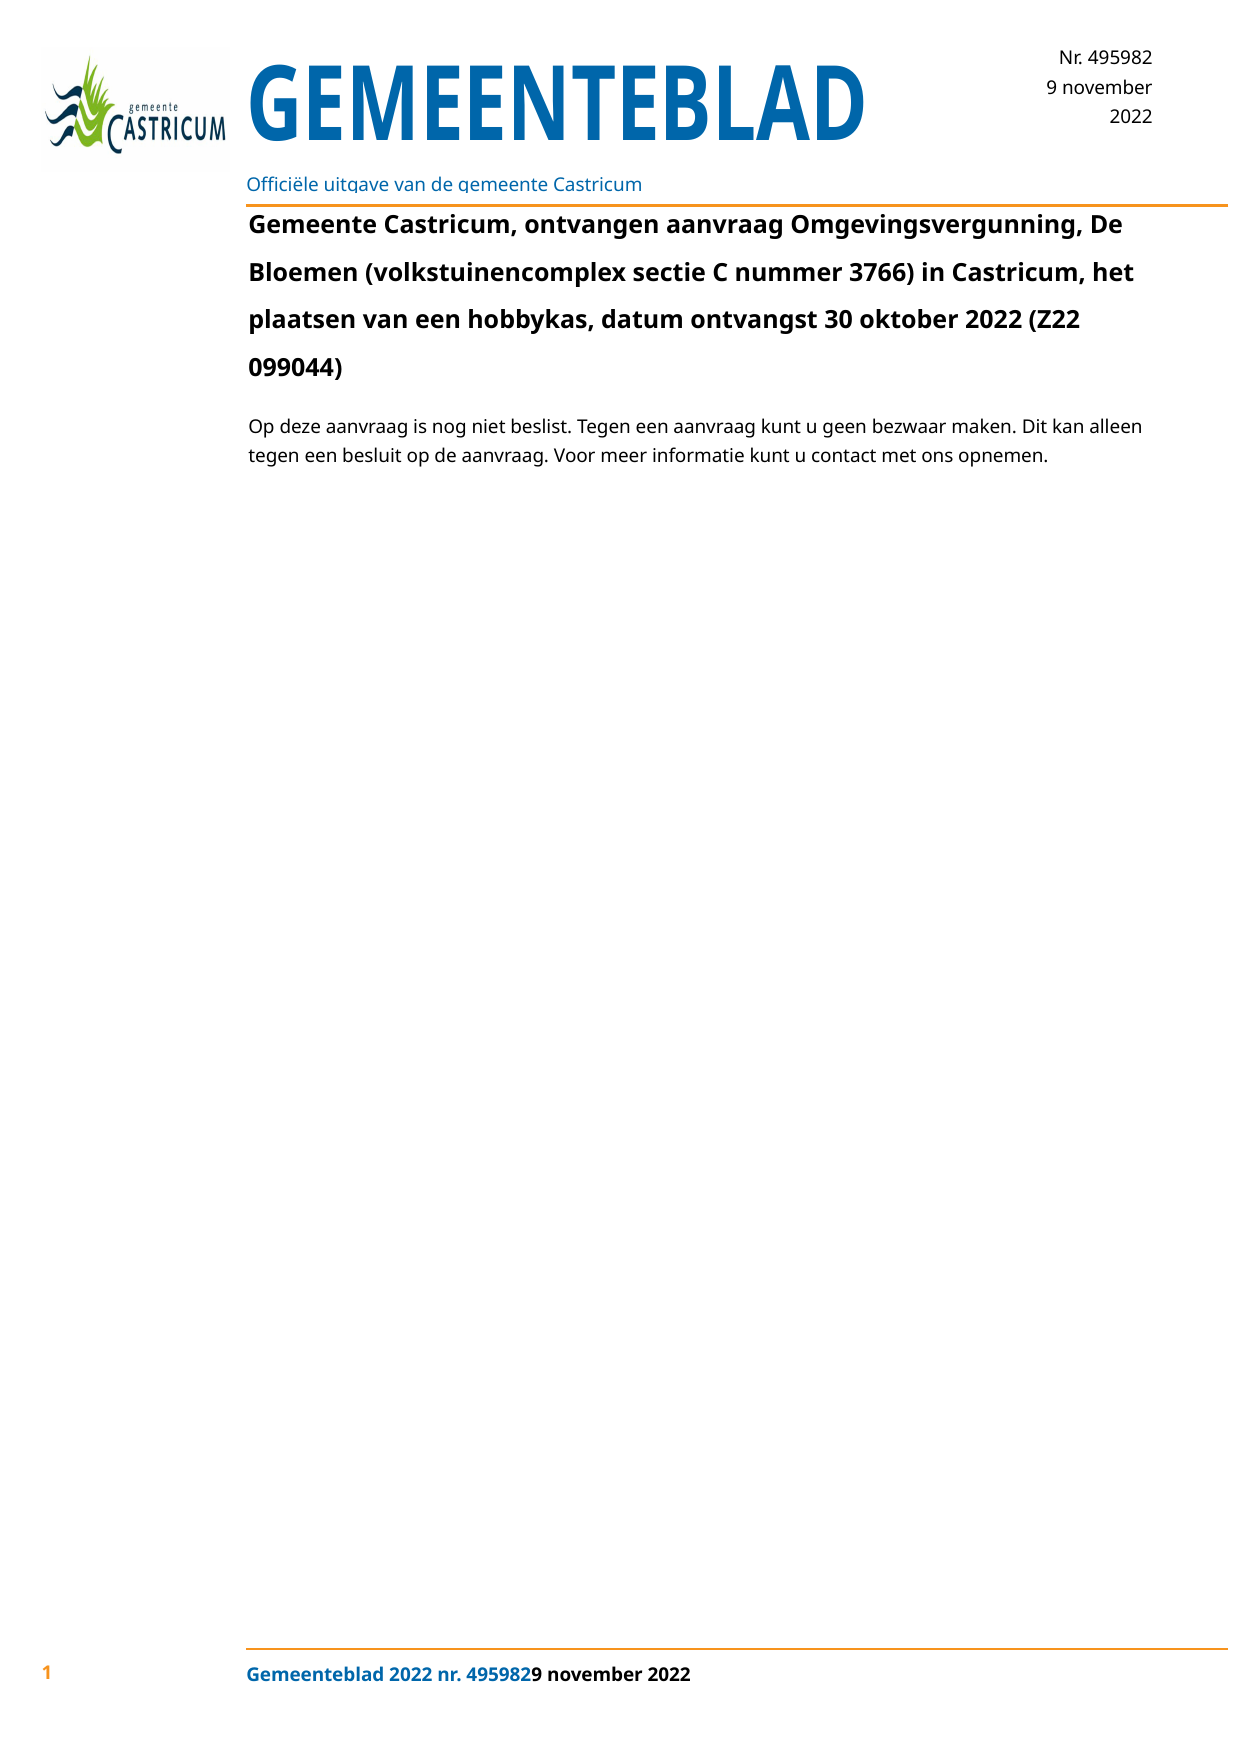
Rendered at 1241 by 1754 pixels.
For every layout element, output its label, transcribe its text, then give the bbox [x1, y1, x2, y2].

text Op deze aanvraag is nog niet beslist. Tegen een aanvraag kunt u geen bezwaar maken. Dit kan alleen tegen een besluit op de aanvraag. Voor meer informatie kunt u contact met ons opnemen. [248, 413, 1152, 468]
text Gemeente Castricum, ontvangen aanvraag Omgevingsvergunning, De Bloemen (volkstuinencomplex sectie C nummer 3766) in Castricum, het plaatsen van een hobbykas, datum ontvangst 30 oktober 2022 (Z22 099044) [248, 207, 1152, 384]
picture [41, 47, 231, 172]
